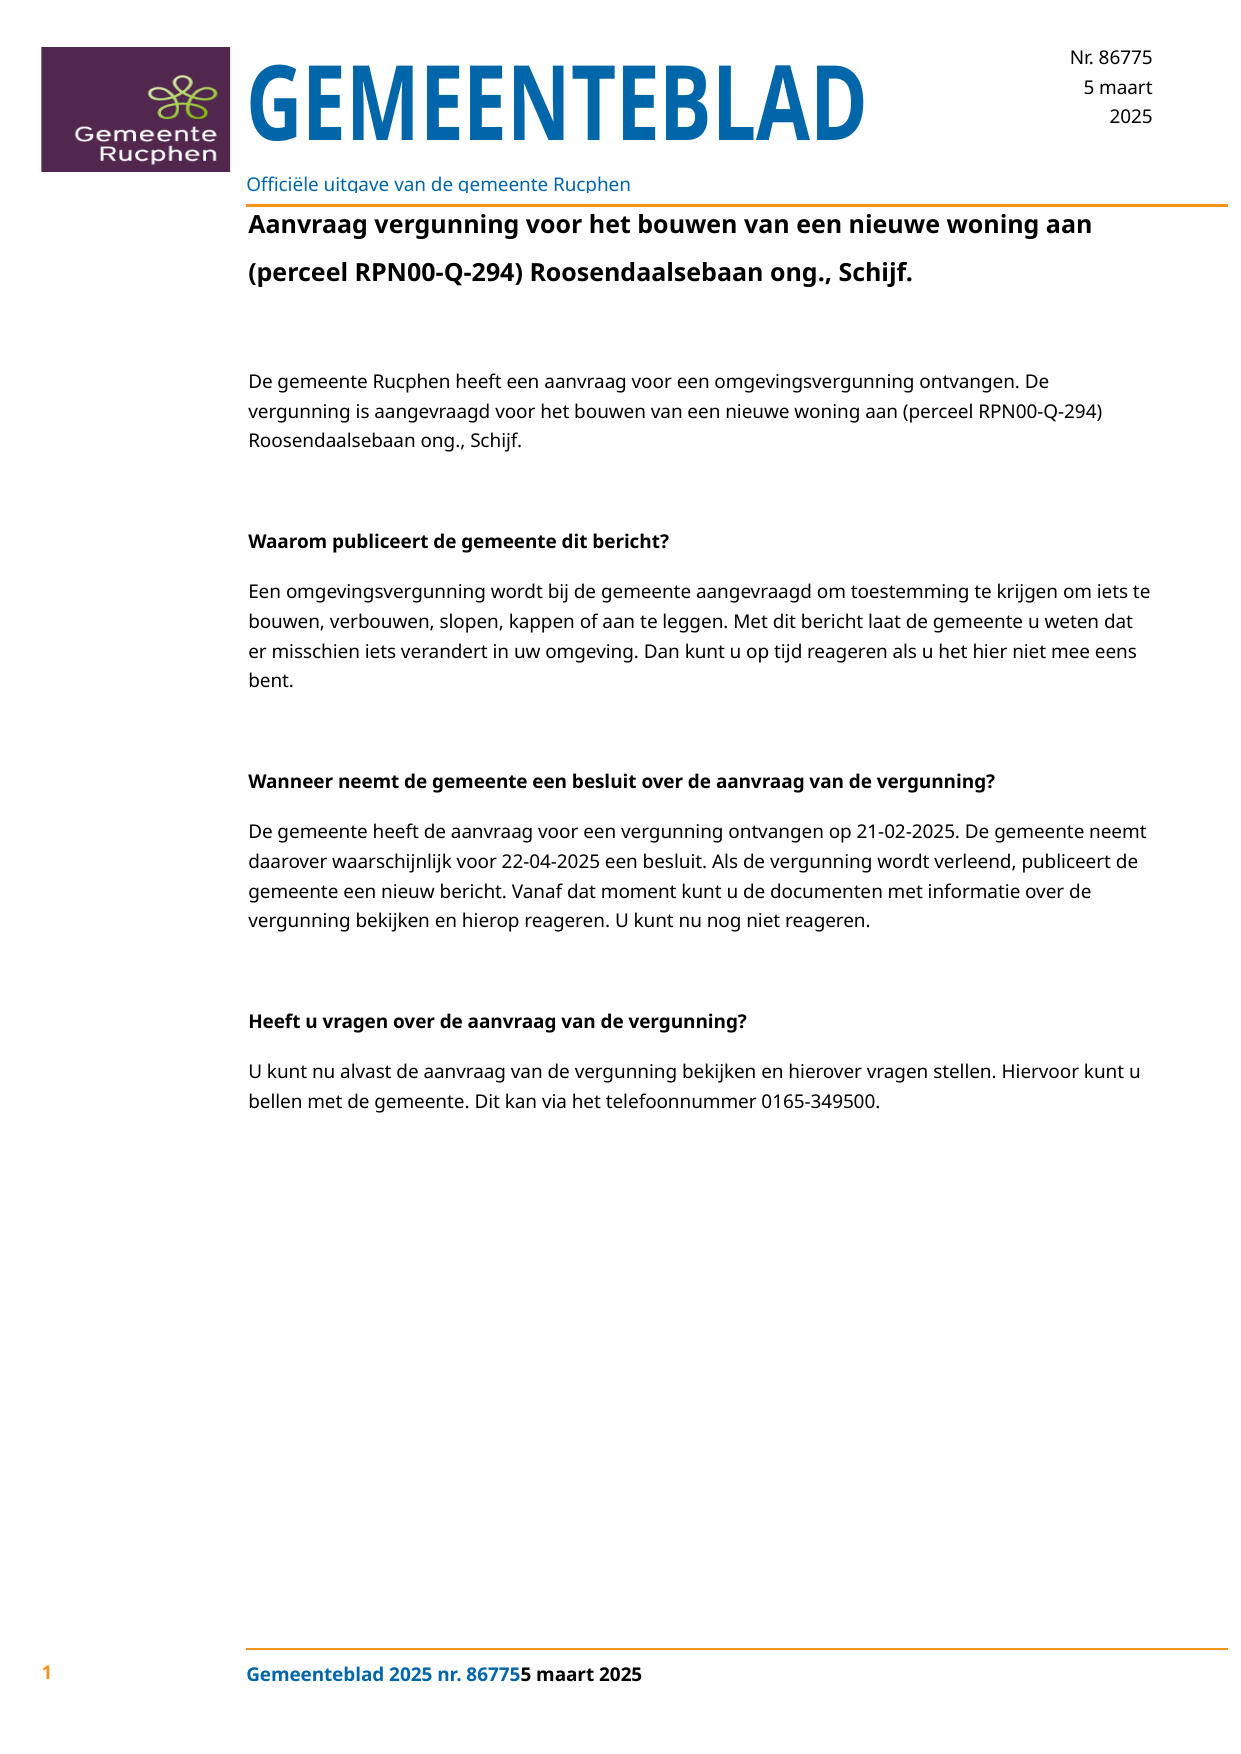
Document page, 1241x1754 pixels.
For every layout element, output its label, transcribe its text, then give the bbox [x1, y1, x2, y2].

text Een omgevingsvergunning wordt bij de gemeente aangevraagd om toestemming te krijgen om iets te bouwen, verbouwen, slopen, kappen of aan te leggen. Met dit bericht laat de gemeente u weten dat er misschien iets verandert in uw omgeving. Dan kunt u op tijd reageren als u het hier niet mee eens bent. [248, 579, 1152, 693]
text Waarom publiceert de gemeente dit bericht? [248, 528, 1152, 554]
picture [41, 47, 231, 172]
text De gemeente heeft de aanvraag voor een vergunning ontvangen op 21-02-2025. De gemeente neemt daarover waarschijnlijk voor 22-04-2025 een besluit. Als de vergunning wordt verleend, publiceert de gemeente een nieuw bericht. Vanaf dat moment kunt u de documenten met informatie over de vergunning bekijken en hierop reageren. U kunt nu nog niet reageren. [248, 819, 1152, 933]
text Wanneer neemt de gemeente een besluit over de aanvraag van de vergunning? [248, 768, 1152, 794]
text De gemeente Rucphen heeft een aanvraag voor een omgevingsvergunning ontvangen. De vergunning is aangevraagd voor het bouwen van een nieuwe woning aan (perceel RPN00-Q-294) Roosendaalsebaan ong., Schijf. [248, 368, 1152, 453]
text U kunt nu alvast de aanvraag van de vergunning bekijken en hierover vragen stellen. Hiervoor kunt u bellen met de gemeente. Dit kan via het telefoonnummer 0165-349500. [248, 1059, 1152, 1114]
text Heeft u vragen over de aanvraag van de vergunning? [248, 1008, 1152, 1034]
text Aanvraag vergunning voor het bouwen van een nieuwe woning aan (perceel RPN00-Q-294) Roosendaalsebaan ong., Schijf. [248, 207, 1152, 288]
